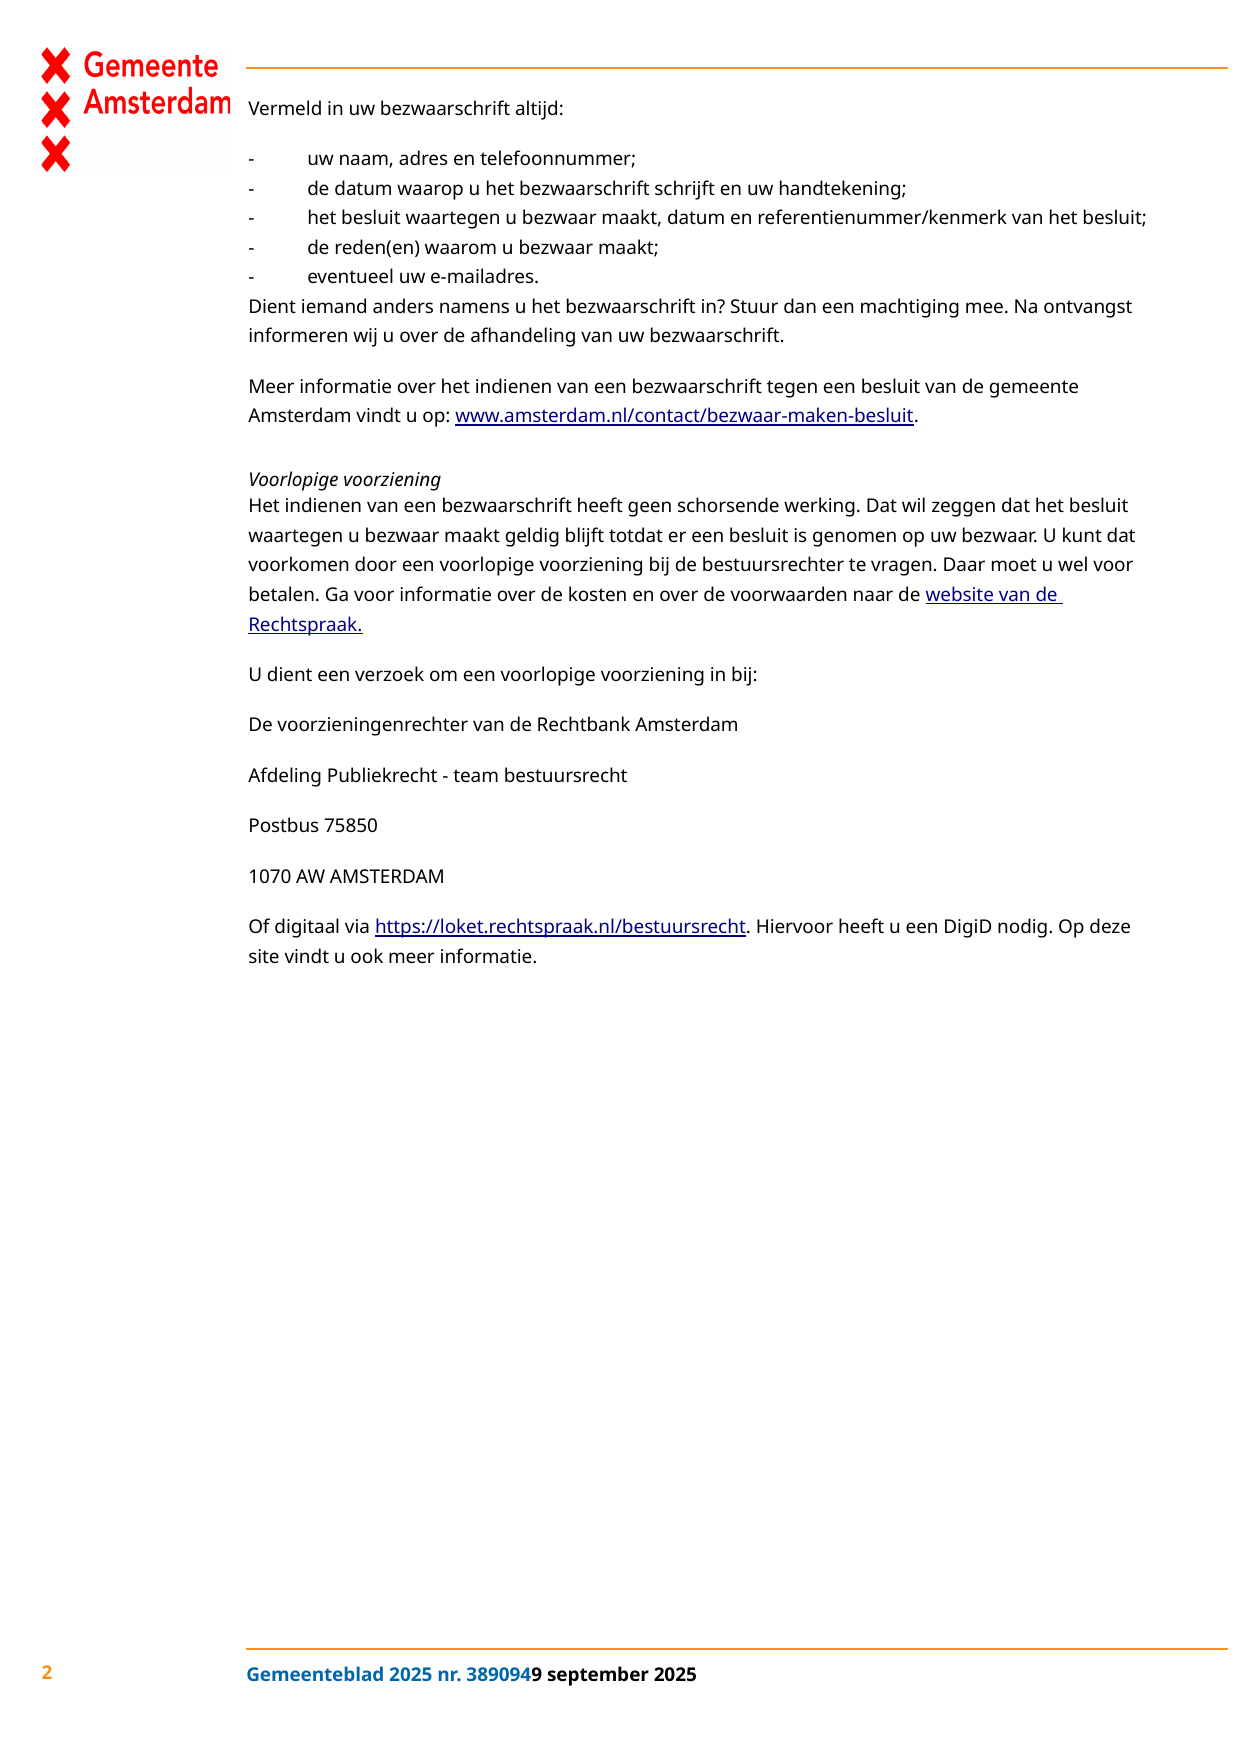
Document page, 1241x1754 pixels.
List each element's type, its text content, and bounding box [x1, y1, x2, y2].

text Het indienen van een bezwaarschrift heeft geen schorsende werking. Dat wil zeggen dat het besluit waartegen u bezwaar maakt geldig blijft totdat er een besluit is genomen op uw bezwaar. U kunt dat voorkomen door een voorlopige voorziening bij de bestuursrechter te vragen. Daar moet u wel voor betalen. Ga voor informatie over de kosten en over de voorwaarden naar de website van de Rechtspraak. [248, 492, 1152, 636]
list het besluit waartegen u bezwaar maakt, datum en referentienummer/kenmerk van het besluit; [248, 204, 1152, 230]
text Vermeld in uw bezwaarschrift altijd: [248, 95, 1152, 121]
text Of digitaal via https://loket.rechtspraak.nl/bestuursrecht. Hiervoor heeft u een DigiD nodig. Op deze site vindt u ook meer informatie. [248, 913, 1152, 968]
text U dient een verzoek om een voorlopige voorziening in bij: [248, 661, 1152, 687]
text Dient iemand anders namens u het bezwaarschrift in? Stuur dan een machtiging mee. Na ontvangst informeren wij u over de afhandeling van uw bezwaarschrift. [248, 293, 1152, 348]
text Voorlopige voorziening [248, 467, 1152, 492]
text Postbus 75850 [248, 812, 1152, 838]
picture [41, 47, 231, 172]
text Afdeling Publiekrecht - team bestuursrecht [248, 762, 1152, 788]
text De voorzieningenrechter van de Rechtbank Amsterdam [248, 712, 1152, 737]
list de datum waarop u het bezwaarschrift schrijft en uw handtekening; [248, 175, 1152, 201]
text Meer informatie over het indienen van een bezwaarschrift tegen een besluit van de gemeente Amsterdam vindt u op: www.amsterdam.nl/contact/bezwaar-maken-besluit. [248, 373, 1152, 428]
list uw naam, adres en telefoonnummer; [248, 145, 1152, 171]
list eventueel uw e-mailadres. [248, 263, 1152, 289]
list de reden(en) waarom u bezwaar maakt; [248, 234, 1152, 260]
text 1070 AW AMSTERDAM [248, 863, 1152, 888]
